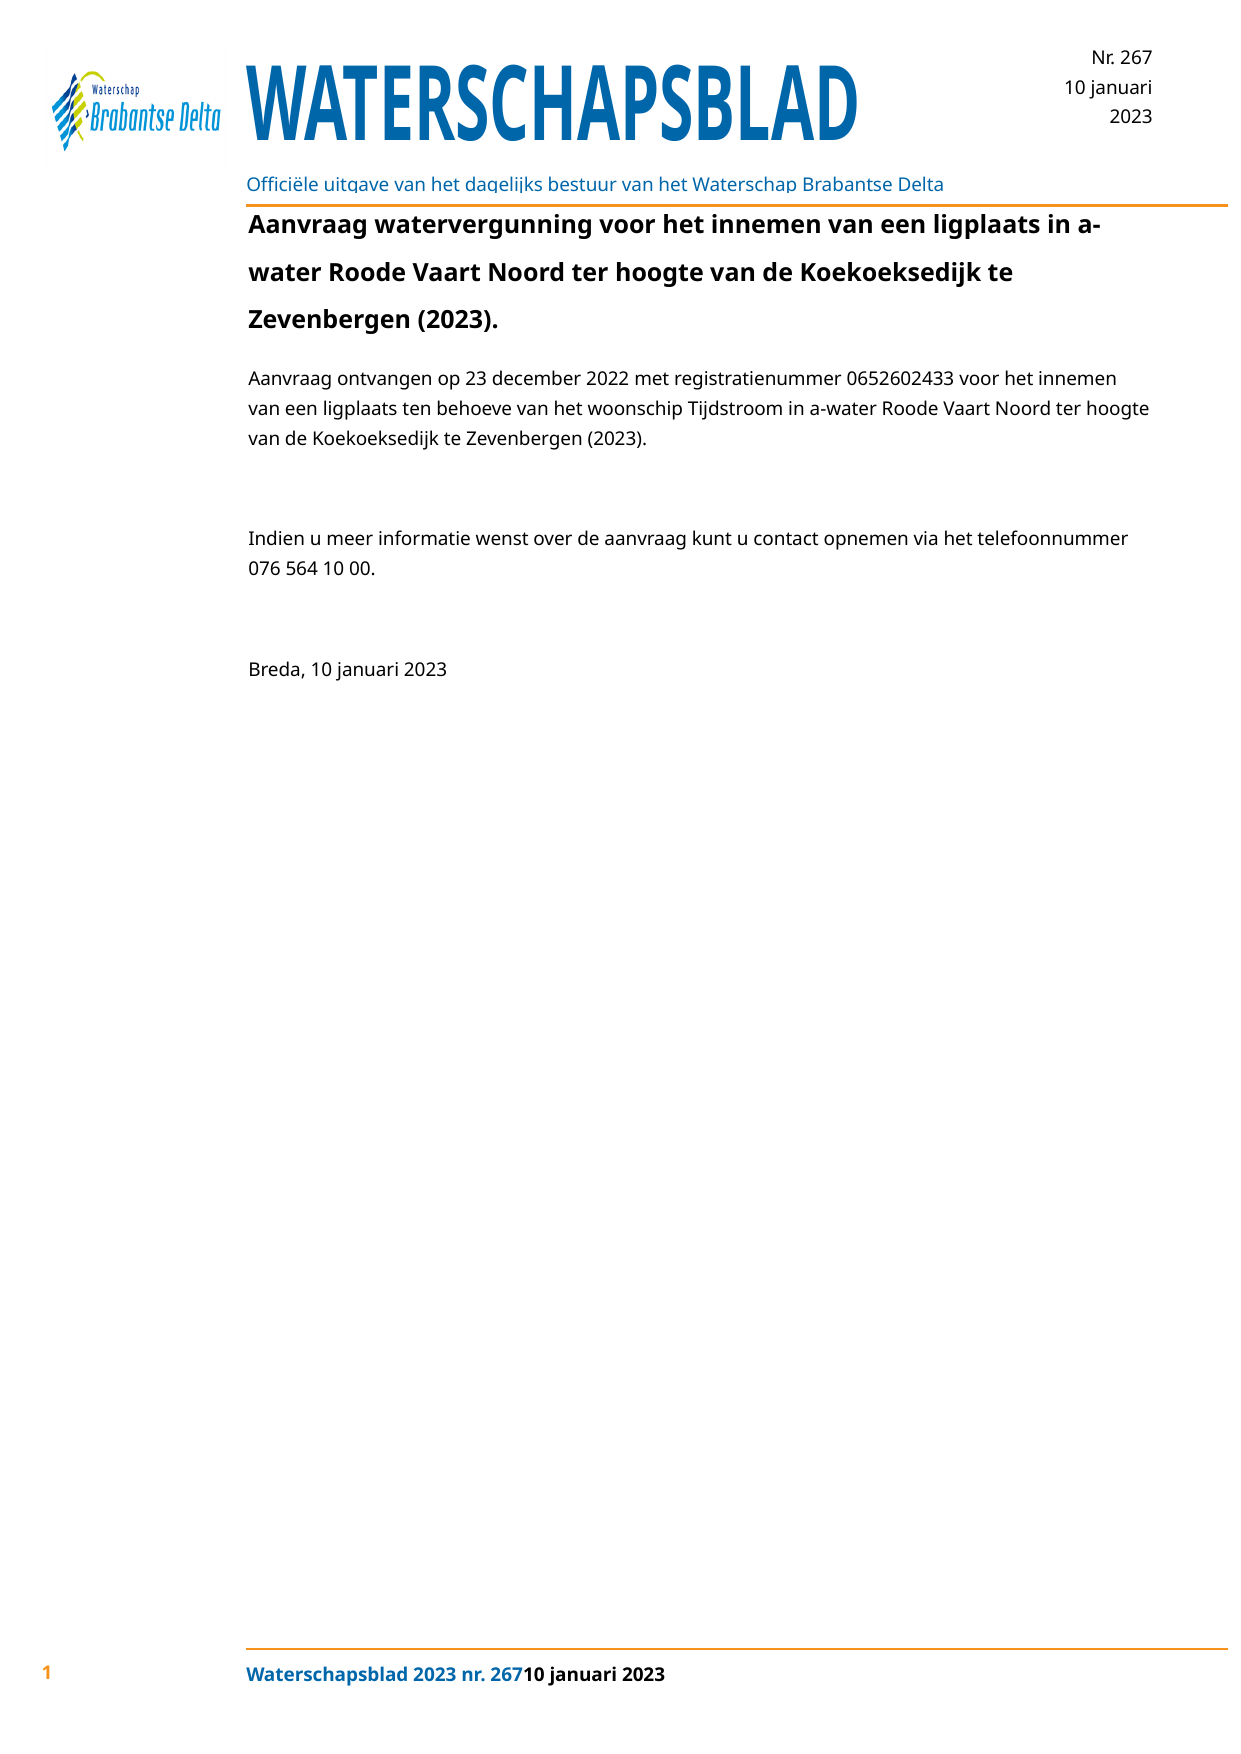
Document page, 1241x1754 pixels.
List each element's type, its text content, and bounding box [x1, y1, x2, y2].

picture [41, 47, 231, 172]
text Indien u meer informatie wenst over de aanvraag kunt u contact opnemen via het telefoonnummer 076 564 10 00. [248, 526, 1152, 581]
text Breda, 10 januari 2023 [248, 656, 1152, 682]
text Aanvraag watervergunning voor het innemen van een ligplaats in a-water Roode Vaart Noord ter hoogte van de Koekoeksedijk te Zevenbergen (2023). [248, 207, 1152, 336]
text Aanvraag ontvangen op 23 december 2022 met registratienummer 0652602433 voor het innemen van een ligplaats ten behoeve van het woonschip Tijdstroom in a-water Roode Vaart Noord ter hoogte van de Koekoeksedijk te Zevenbergen (2023). [248, 366, 1152, 450]
